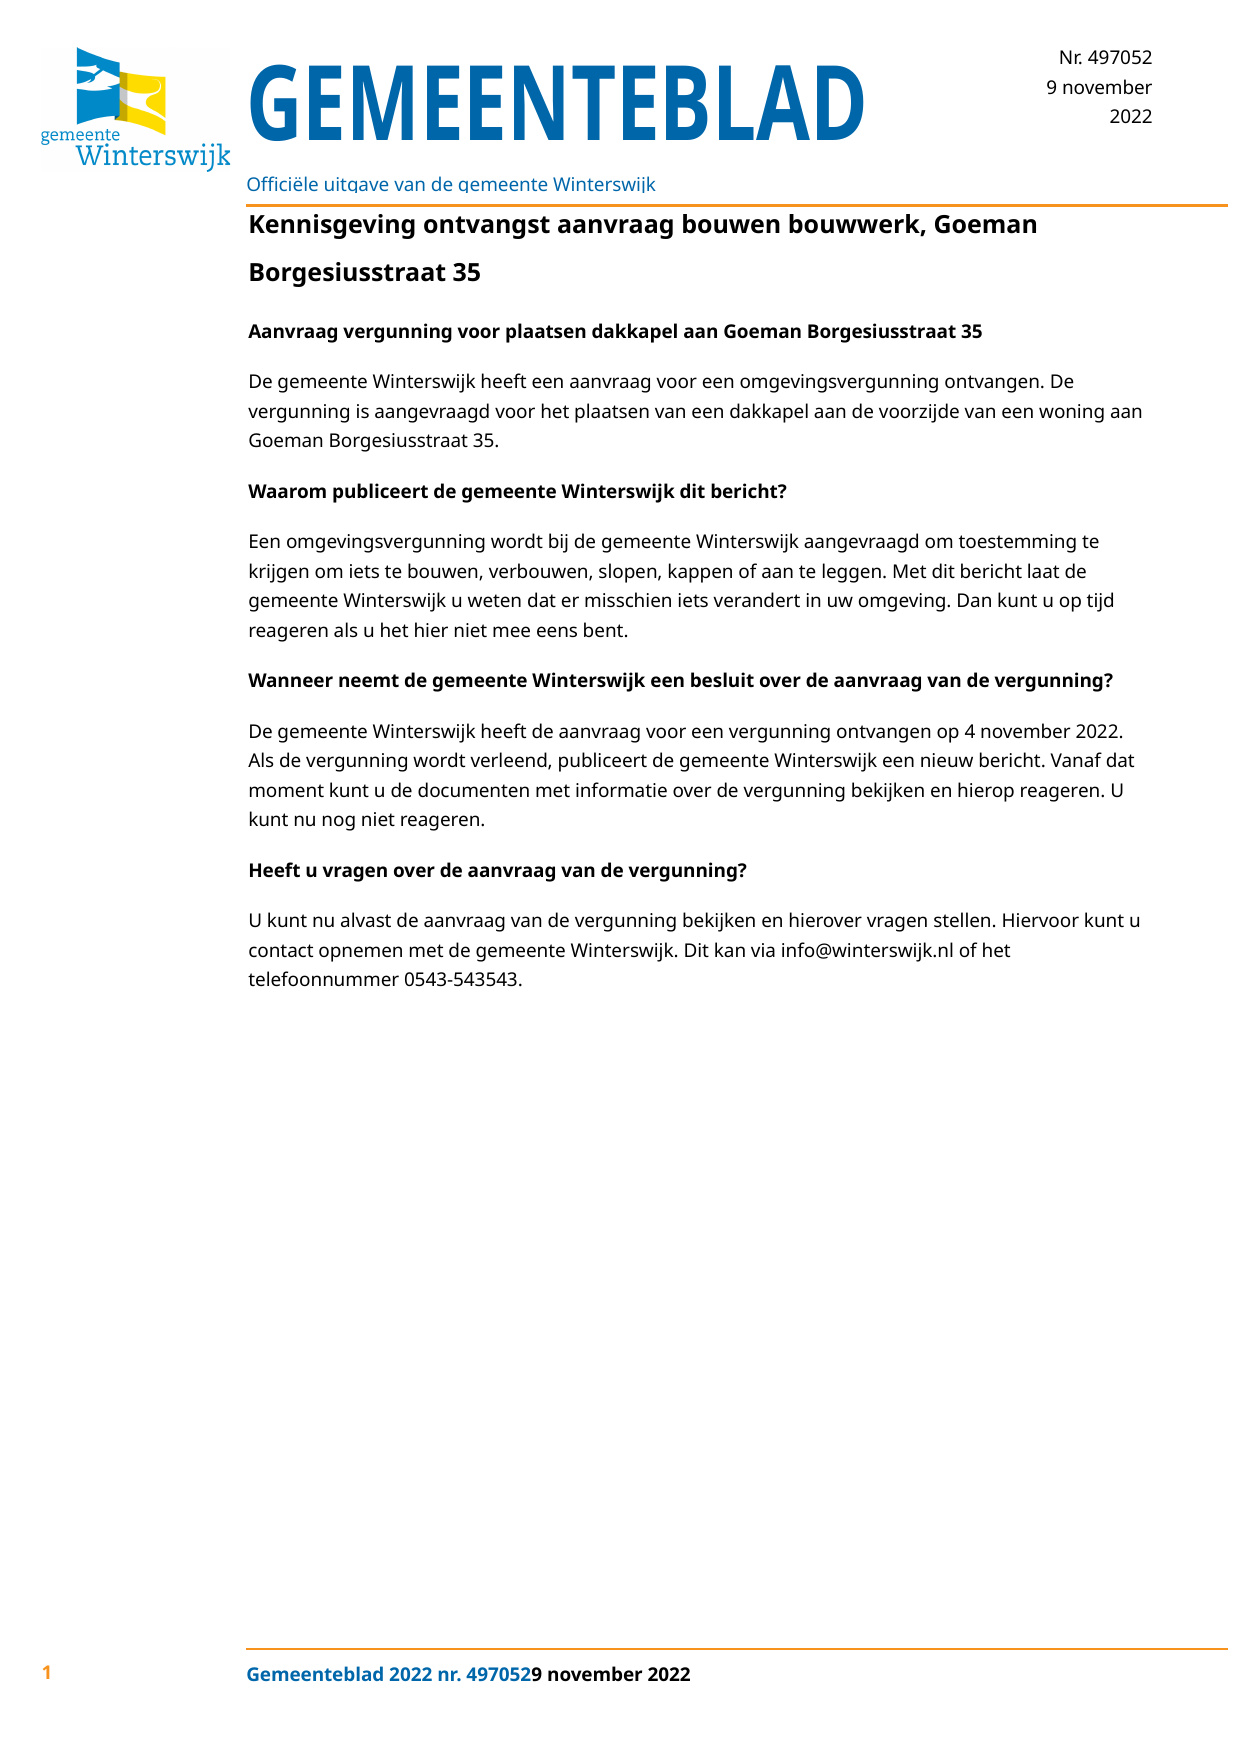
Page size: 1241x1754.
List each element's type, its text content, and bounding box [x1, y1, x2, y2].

picture [41, 47, 231, 172]
text Kennisgeving ontvangst aanvraag bouwen bouwwerk, Goeman Borgesiusstraat 35 [248, 207, 1152, 288]
text Wanneer neemt de gemeente Winterswijk een besluit over de aanvraag van de vergunning? [248, 667, 1152, 693]
text Heeft u vragen over de aanvraag van de vergunning? [248, 857, 1152, 883]
picture [225, 153, 231, 162]
text Een omgevingsvergunning wordt bij de gemeente Winterswijk aangevraagd om toestemming te krijgen om iets te bouwen, verbouwen, slopen, kappen of aan te leggen. Met dit bericht laat de gemeente Winterswijk u weten dat er misschien iets verandert in uw omgeving. Dan kunt u op tijd reageren als u het hier niet mee eens bent. [248, 528, 1152, 643]
text Waarom publiceert de gemeente Winterswijk dit bericht? [248, 478, 1152, 504]
text De gemeente Winterswijk heeft een aanvraag voor een omgevingsvergunning ontvangen. De vergunning is aangevraagd voor het plaatsen van een dakkapel aan de voorzijde van een woning aan Goeman Borgesiusstraat 35. [248, 368, 1152, 453]
text Aanvraag vergunning voor plaatsen dakkapel aan Goeman Borgesiusstraat 35 [248, 318, 1152, 344]
text U kunt nu alvast de aanvraag van de vergunning bekijken en hierover vragen stellen. Hiervoor kunt u contact opnemen met de gemeente Winterswijk. Dit kan via info@winterswijk.nl of het telefoonnummer 0543-543543. [248, 907, 1152, 992]
text De gemeente Winterswijk heeft de aanvraag voor een vergunning ontvangen op 4 november 2022. Als de vergunning wordt verleend, publiceert de gemeente Winterswijk een nieuw bericht. Vanaf dat moment kunt u de documenten met informatie over de vergunning bekijken en hierop reageren. U kunt nu nog niet reageren. [248, 718, 1152, 832]
